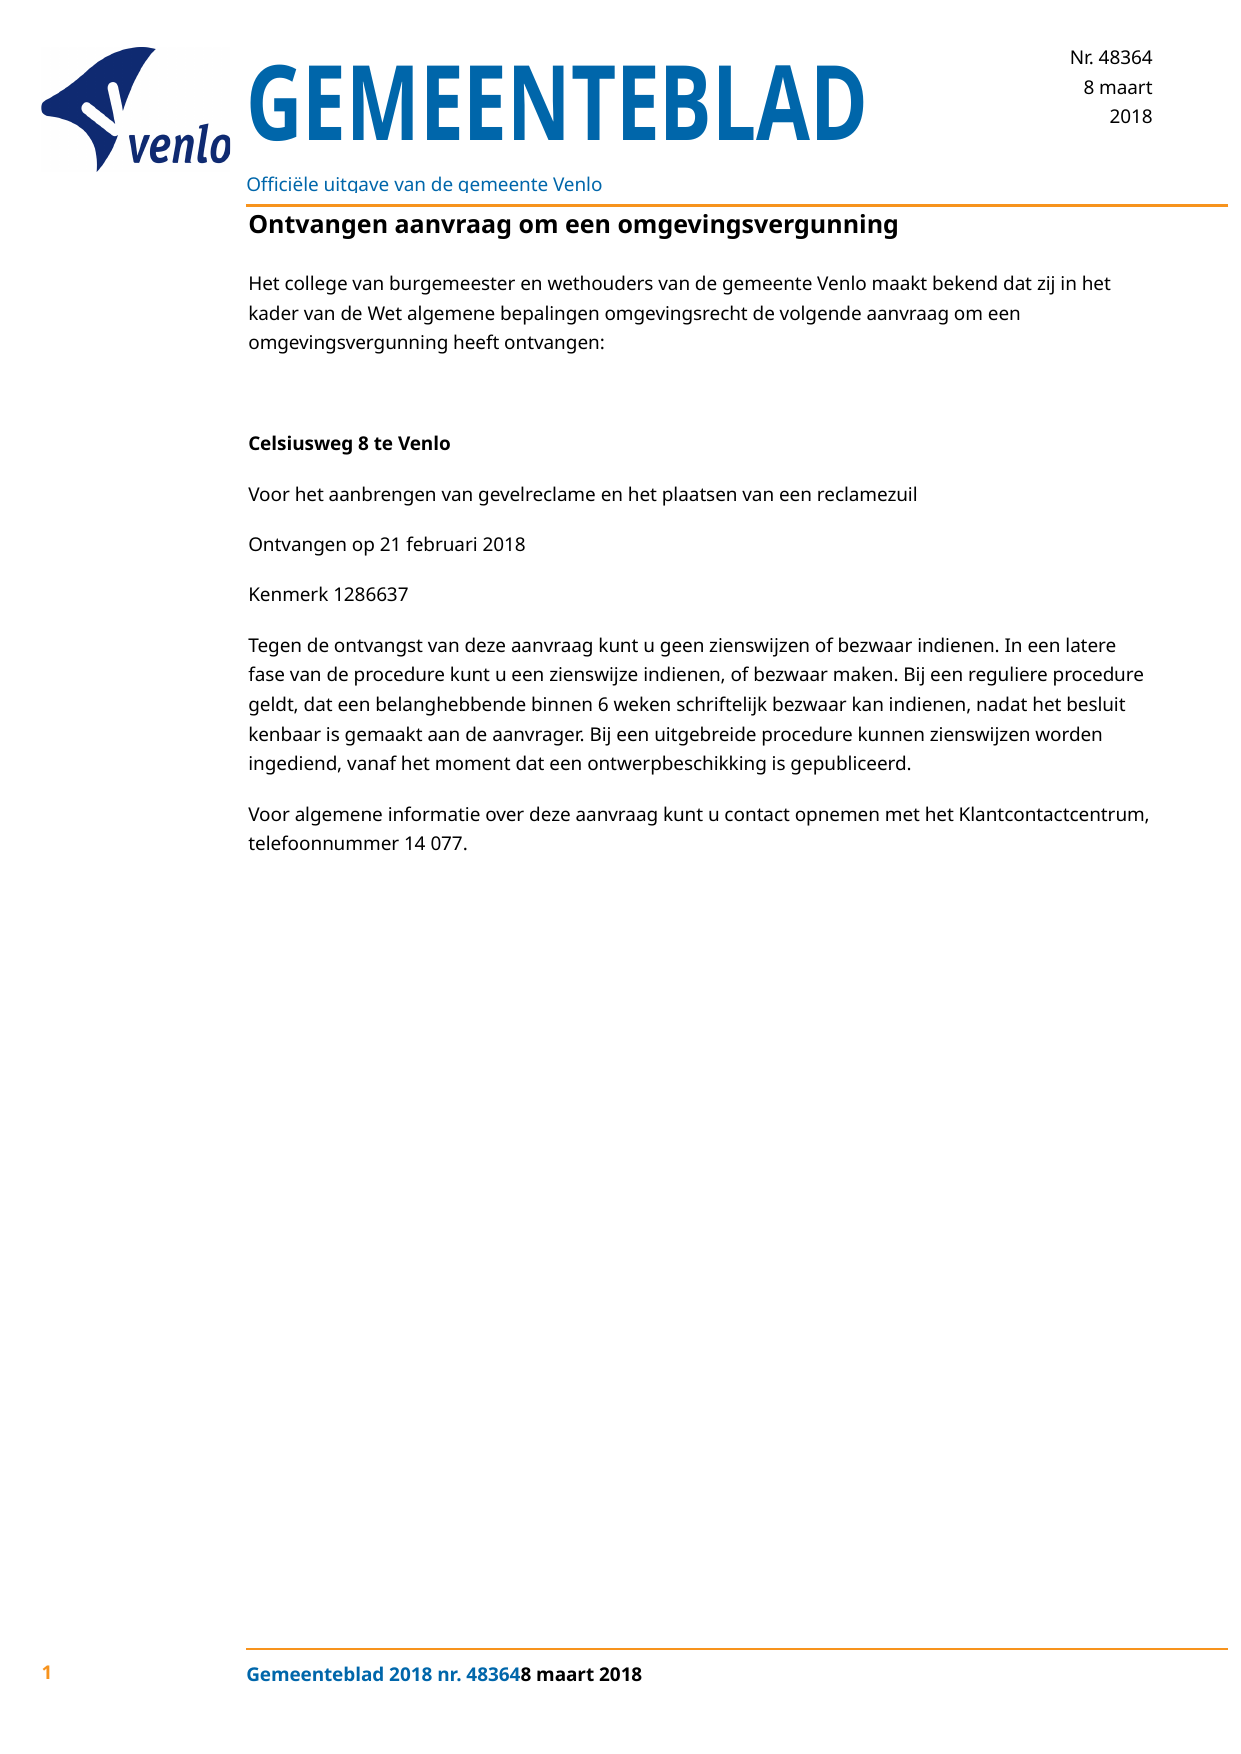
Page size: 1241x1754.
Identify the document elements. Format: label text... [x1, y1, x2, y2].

text Het college van burgemeester en wethouders van de gemeente Venlo maakt bekend dat zij in het kader van de Wet algemene bepalingen omgevingsrecht de volgende aanvraag om een omgevingsvergunning heeft ontvangen: [248, 270, 1152, 355]
text Celsiusweg 8 te Venlo [248, 430, 1152, 456]
text Ontvangen aanvraag om een omgevingsvergunning [248, 207, 1152, 241]
text Ontvangen op 21 februari 2018 [248, 531, 1152, 557]
text Kenmerk 1286637 [248, 582, 1152, 607]
text Voor het aanbrengen van gevelreclame en het plaatsen van een reclamezuil [248, 481, 1152, 506]
picture [41, 47, 231, 172]
text Tegen de ontvangst van deze aanvraag kunt u geen zienswijzen of bezwaar indienen. In een latere fase van de procedure kunt u een zienswijze indienen, of bezwaar maken. Bij een reguliere procedure geldt, dat een belanghebbende binnen 6 weken schriftelijk bezwaar kan indienen, nadat het besluit kenbaar is gemaakt aan de aanvrager. Bij een uitgebreide procedure kunnen zienswijzen worden ingediend, vanaf het moment dat een ontwerpbeschikking is gepubliceerd. [248, 632, 1152, 776]
text Voor algemene informatie over deze aanvraag kunt u contact opnemen met het Klantcontactcentrum, telefoonnummer 14 077. [248, 801, 1152, 856]
